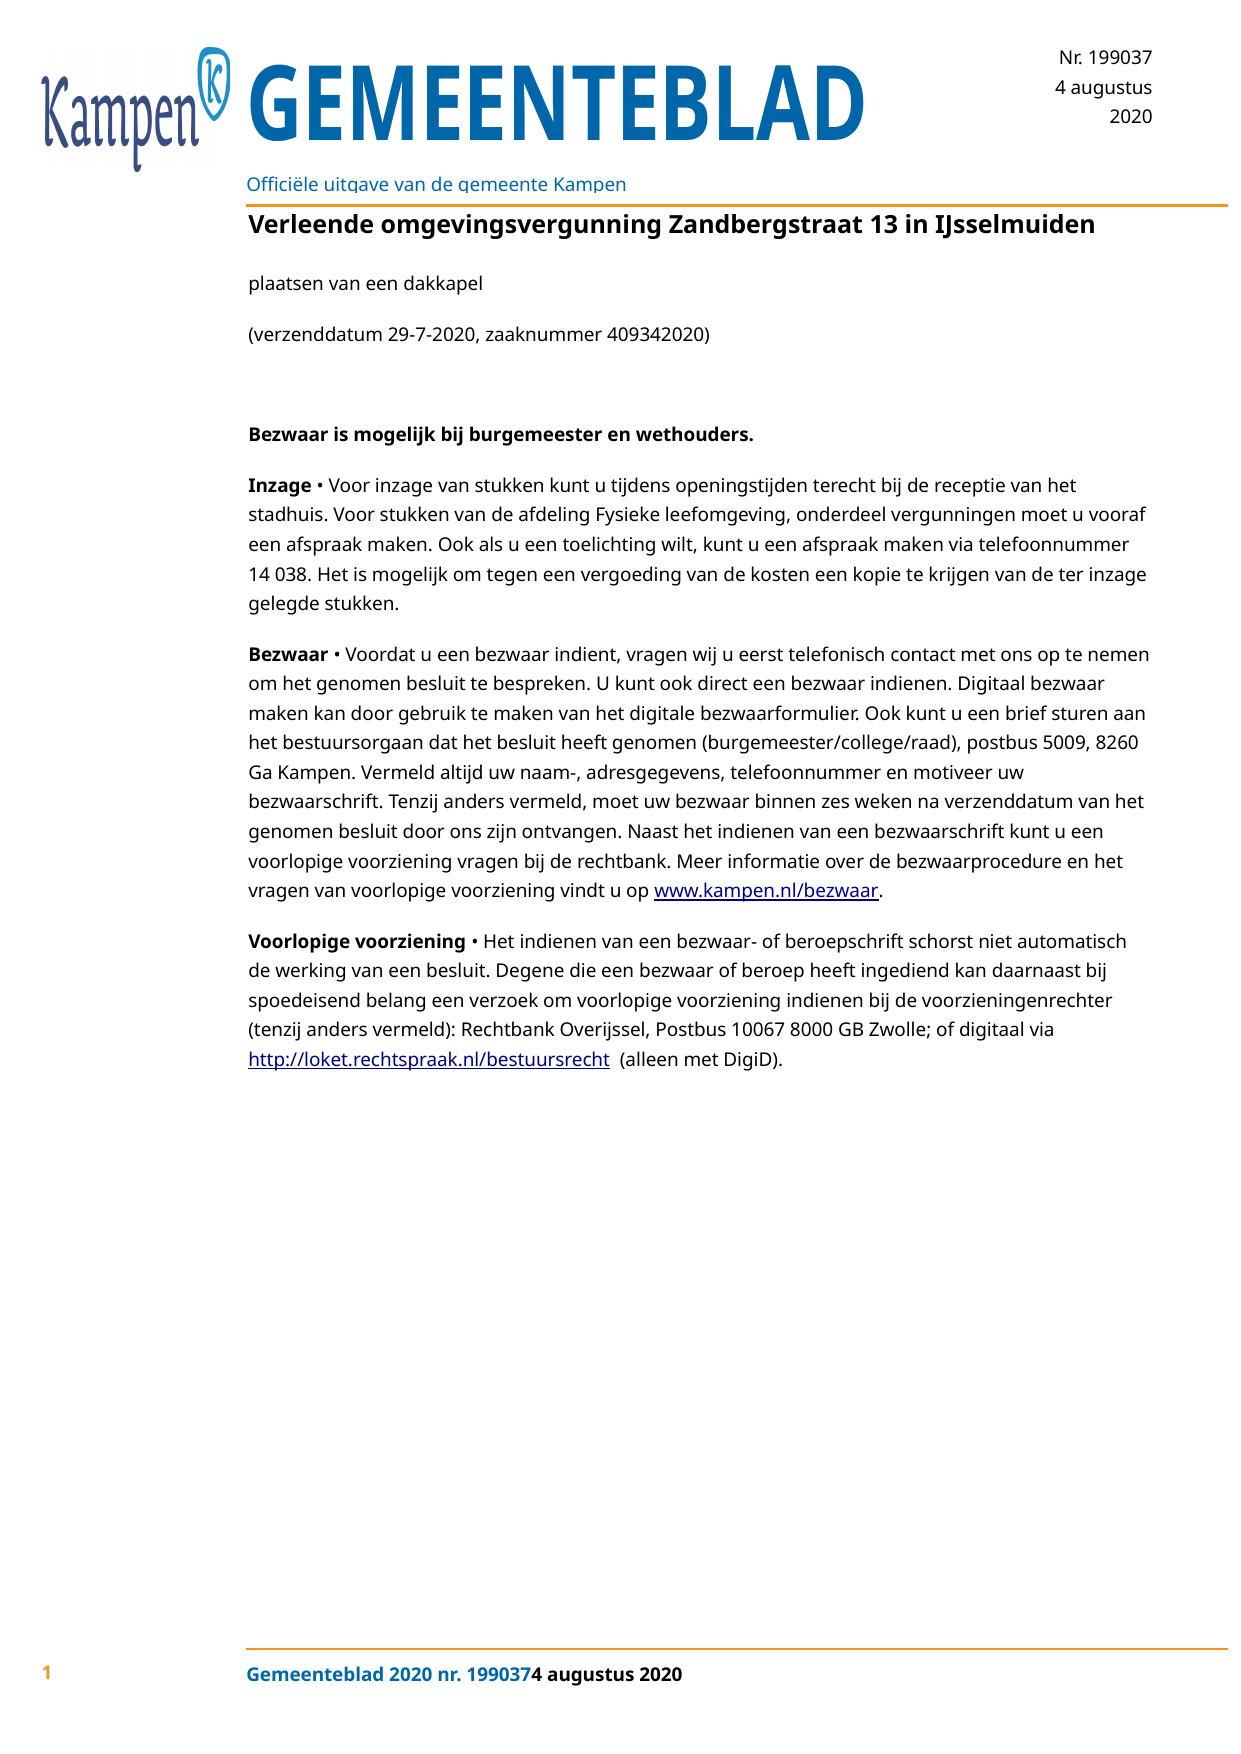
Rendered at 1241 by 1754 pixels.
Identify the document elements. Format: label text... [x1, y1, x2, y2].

picture [41, 47, 231, 172]
text Bezwaar is mogelijk bij burgemeester en wethouders. [248, 422, 1152, 447]
text Inzage • Voor inzage van stukken kunt u tijdens openingstijden terecht bij de receptie van het stadhuis. Voor stukken van de afdeling Fysieke leefomgeving, onderdeel vergunningen moet u vooraf een afspraak maken. Ook als u een toelichting wilt, kunt u een afspraak maken via telefoonnummer 14 038. Het is mogelijk om tegen een vergoeding van de kosten een kopie te krijgen van de ter inzage gelegde stukken. [248, 472, 1152, 616]
text Voorlopige voorziening • Het indienen van een bezwaar- of beroepschrift schorst niet automatisch de werking van een besluit. Degene die een bezwaar of beroep heeft ingediend kan daarnaast bij spoedeisend belang een verzoek om voorlopige voorziening indienen bij de voorzieningenrechter (tenzij anders vermeld): Rechtbank Overijssel, Postbus 10067 8000 GB Zwolle; of digitaal via http://loket.rechtspraak.nl/bestuursrecht (alleen met DigiD). [248, 928, 1152, 1072]
text plaatsen van een dakkapel [248, 270, 1152, 296]
text Verleende omgevingsvergunning Zandbergstraat 13 in IJsselmuiden [248, 207, 1152, 241]
text Bezwaar • Voordat u een bezwaar indient, vragen wij u eerst telefonisch contact met ons op te nemen om het genomen besluit te bespreken. U kunt ook direct een bezwaar indienen. Digitaal bezwaar maken kan door gebruik te maken van het digitale bezwaarformulier. Ook kunt u een brief sturen aan het bestuursorgaan dat het besluit heeft genomen (burgemeester/college/raad), postbus 5009, 8260 Ga Kampen. Vermeld altijd uw naam-, adresgegevens, telefoonnummer en motiveer uw bezwaarschrift. Tenzij anders vermeld, moet uw bezwaar binnen zes weken na verzenddatum van het genomen besluit door ons zijn ontvangen. Naast het indienen van een bezwaarschrift kunt u een voorlopige voorziening vragen bij de rechtbank. Meer informatie over de bezwaarprocedure en het vragen van voorlopige voorziening vindt u op www.kampen.nl/bezwaar. [248, 641, 1152, 903]
text (verzenddatum 29-7-2020, zaaknummer 409342020) [248, 321, 1152, 346]
